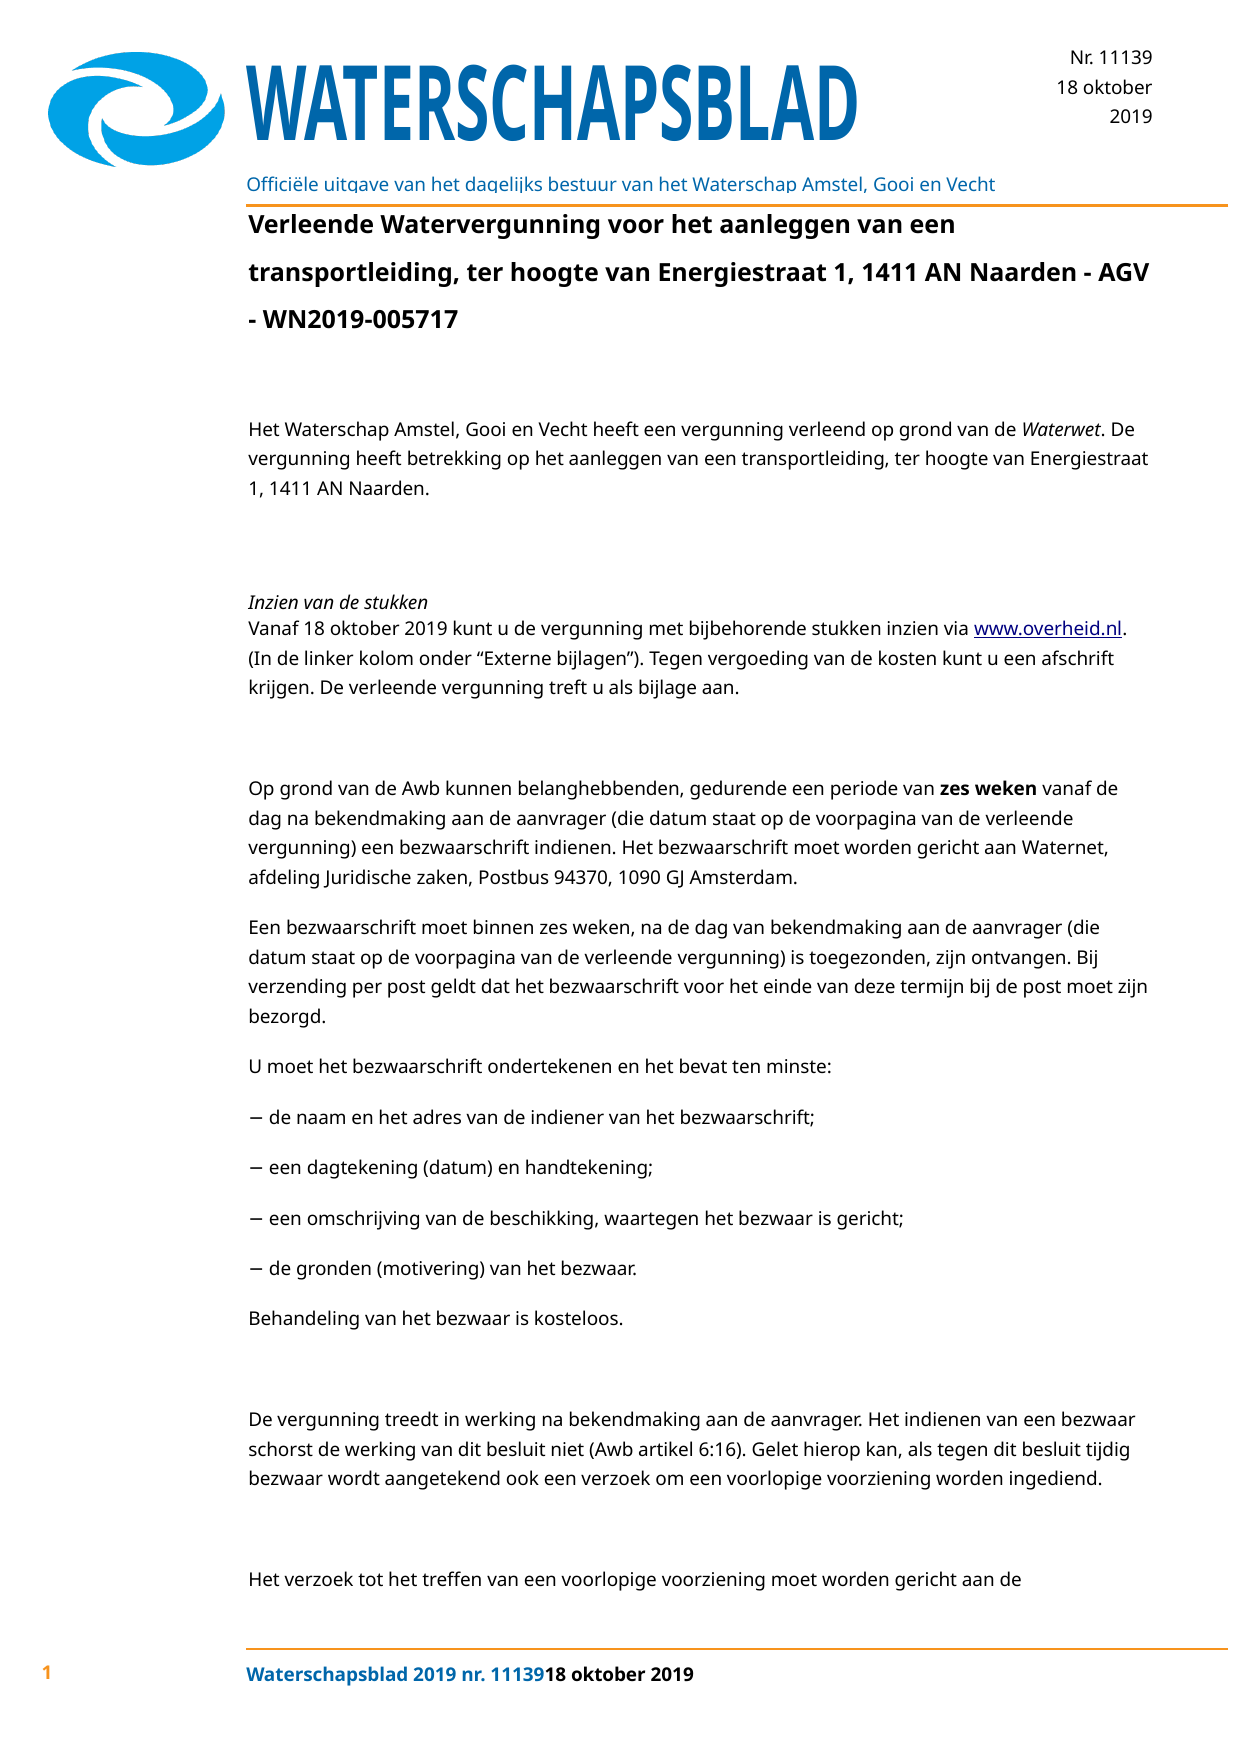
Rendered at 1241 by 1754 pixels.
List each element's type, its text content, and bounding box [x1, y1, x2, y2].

text − de naam en het adres van de indiener van het bezwaarschrift; [248, 1104, 1152, 1130]
text Het Waterschap Amstel, Gooi en Vecht heeft een vergunning verleend op grond van de Waterwet. De vergunning heeft betrekking op het aanleggen van een transportleiding, ter hoogte van Energiestraat 1, 1411 AN Naarden. [248, 416, 1152, 501]
text − een dagtekening (datum) en handtekening; [248, 1154, 1152, 1180]
text Op grond van de Awb kunnen belanghebbenden, gedurende een periode van zes weken vanaf de dag na bekendmaking aan de aanvrager (die datum staat op de voorpagina van de verleende vergunning) een bezwaarschrift indienen. Het bezwaarschrift moet worden gericht aan Waternet, afdeling Juridische zaken, Postbus 94370, 1090 GJ Amsterdam. [248, 775, 1152, 890]
text Behandeling van het bezwaar is kosteloos. [248, 1306, 1152, 1331]
text Verleende Watervergunning voor het aanleggen van een transportleiding, ter hoogte van Energiestraat 1, 1411 AN Naarden - AGV - WN2019-005717 [248, 207, 1152, 336]
text U moet het bezwaarschrift ondertekenen en het bevat ten minste: [248, 1053, 1152, 1079]
text − de gronden (motivering) van het bezwaar. [248, 1255, 1152, 1281]
text Vanaf 18 oktober 2019 kunt u de vergunning met bijbehorende stukken inzien via www.overheid.nl. (In de linker kolom onder “Externe bijlagen”). Tegen vergoeding van de kosten kunt u een afschrift krijgen. De verleende vergunning treft u als bijlage aan. [248, 615, 1152, 700]
text De vergunning treedt in werking na bekendmaking aan de aanvrager. Het indienen van een bezwaar schorst de werking van dit besluit niet (Awb artikel 6:16). Gelet hierop kan, als tegen dit besluit tijdig bezwaar wordt aangetekend ook een verzoek om een voorlopige voorziening worden ingediend. [248, 1406, 1152, 1491]
text Het verzoek tot het treffen van een voorlopige voorziening moet worden gericht aan de [248, 1566, 1152, 1592]
text Een bezwaarschrift moet binnen zes weken, na de dag van bekendmaking aan de aanvrager (die datum staat op de voorpagina van de verleende vergunning) is toegezonden, zijn ontvangen. Bij verzending per post geldt dat het bezwaarschrift voor het einde van deze termijn bij de post moet zijn bezorgd. [248, 914, 1152, 1029]
text − een omschrijving van de beschikking, waartegen het bezwaar is gericht; [248, 1205, 1152, 1231]
picture [41, 47, 231, 172]
text Inzien van de stukken [248, 589, 1152, 615]
